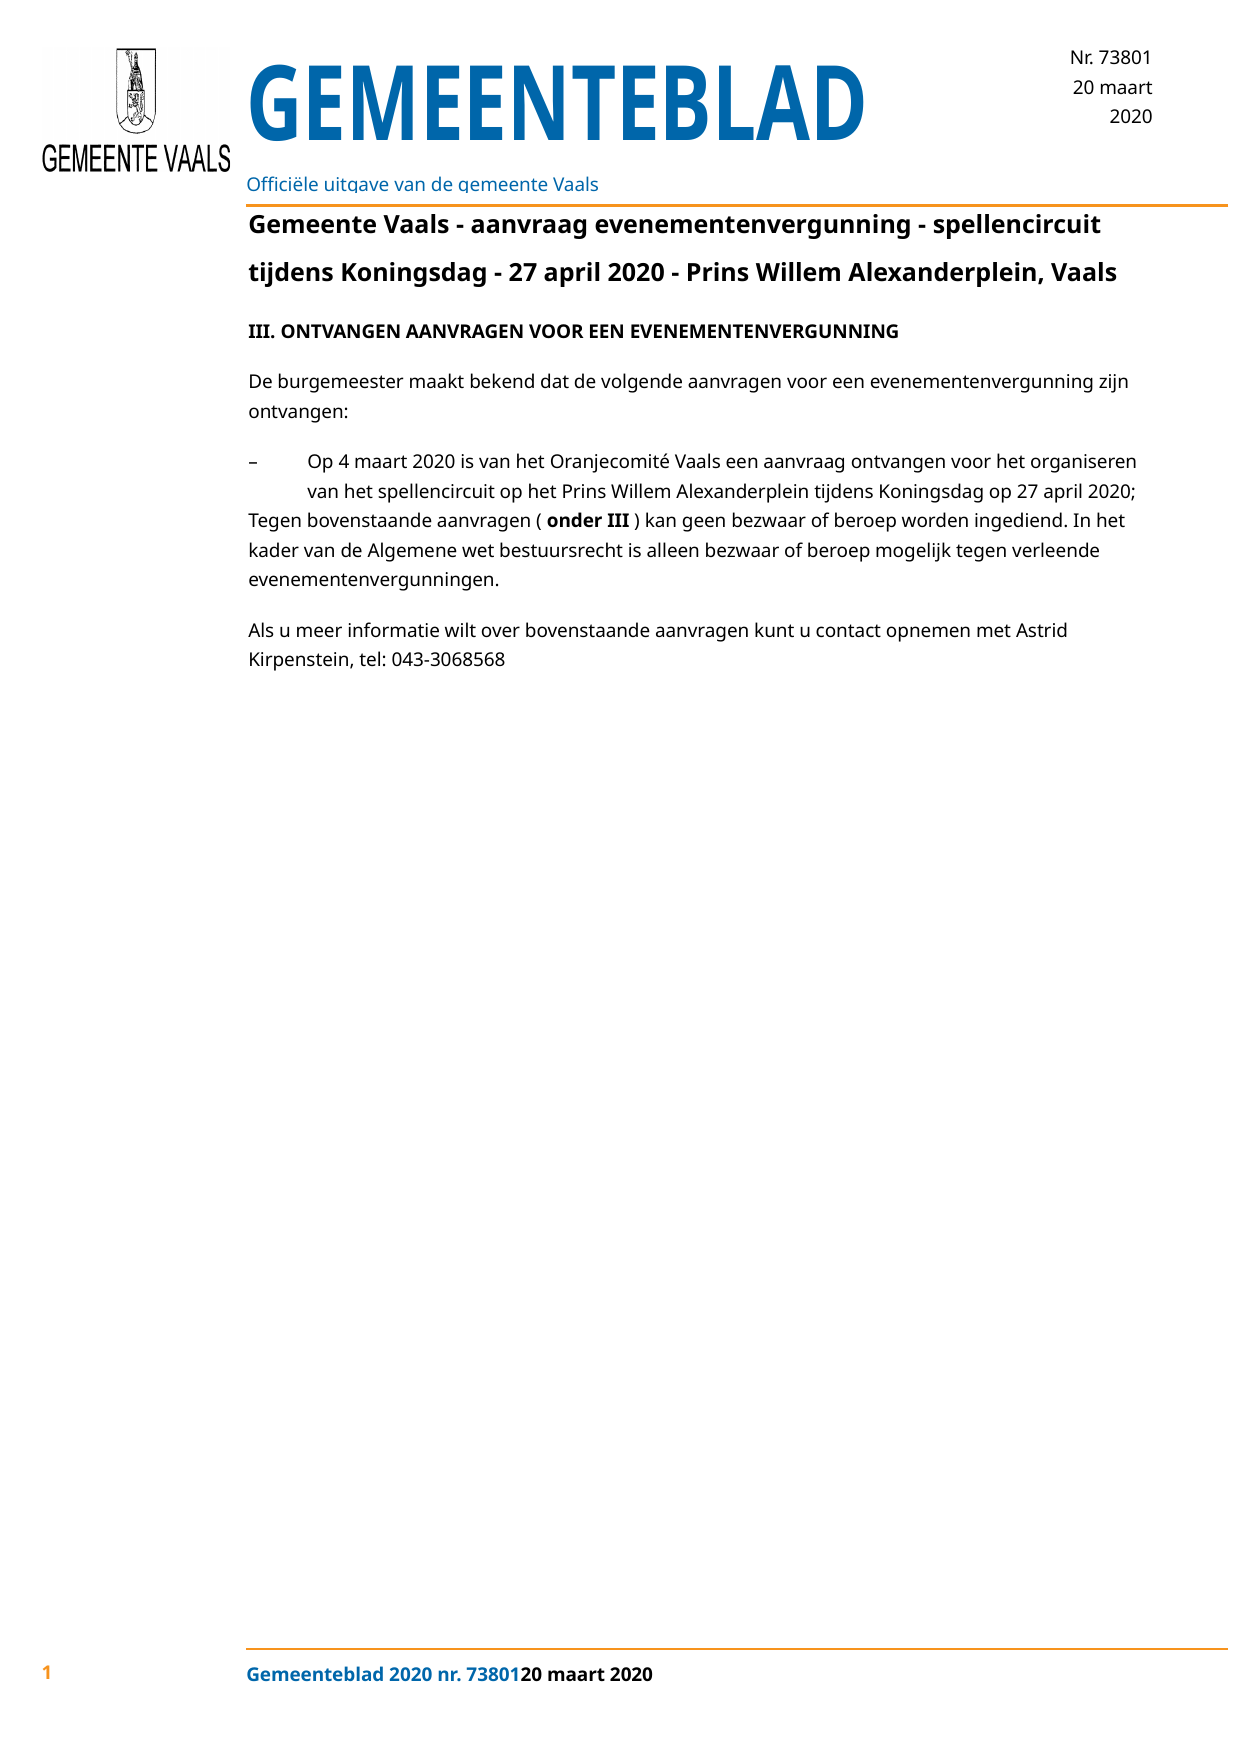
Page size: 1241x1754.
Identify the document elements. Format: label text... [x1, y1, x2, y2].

text Tegen bovenstaande aanvragen ( onder III ) kan geen bezwaar of beroep worden ingediend. In het kader van de Algemene wet bestuursrecht is alleen bezwaar of beroep mogelijk tegen verleende evenementenvergunningen. [248, 507, 1152, 592]
text III. ONTVANGEN AANVRAGEN VOOR EEN EVENEMENTENVERGUNNING [248, 318, 1152, 344]
picture [41, 47, 231, 172]
list Op 4 maart 2020 is van het Oranjecomité Vaals een aanvraag ontvangen voor het organiseren van het spellencircuit op het Prins Willem Alexanderplein tijdens Koningsdag op 27 april 2020; [248, 448, 1152, 504]
text De burgemeester maakt bekend dat de volgende aanvragen voor een evenementenvergunning zijn ontvangen: [248, 368, 1152, 424]
text Gemeente Vaals - aanvraag evenementenvergunning - spellencircuit tijdens Koningsdag - 27 april 2020 - Prins Willem Alexanderplein, Vaals [248, 207, 1152, 288]
text Als u meer informatie wilt over bovenstaande aanvragen kunt u contact opnemen met Astrid Kirpenstein, tel: 043-3068568 [248, 617, 1152, 672]
